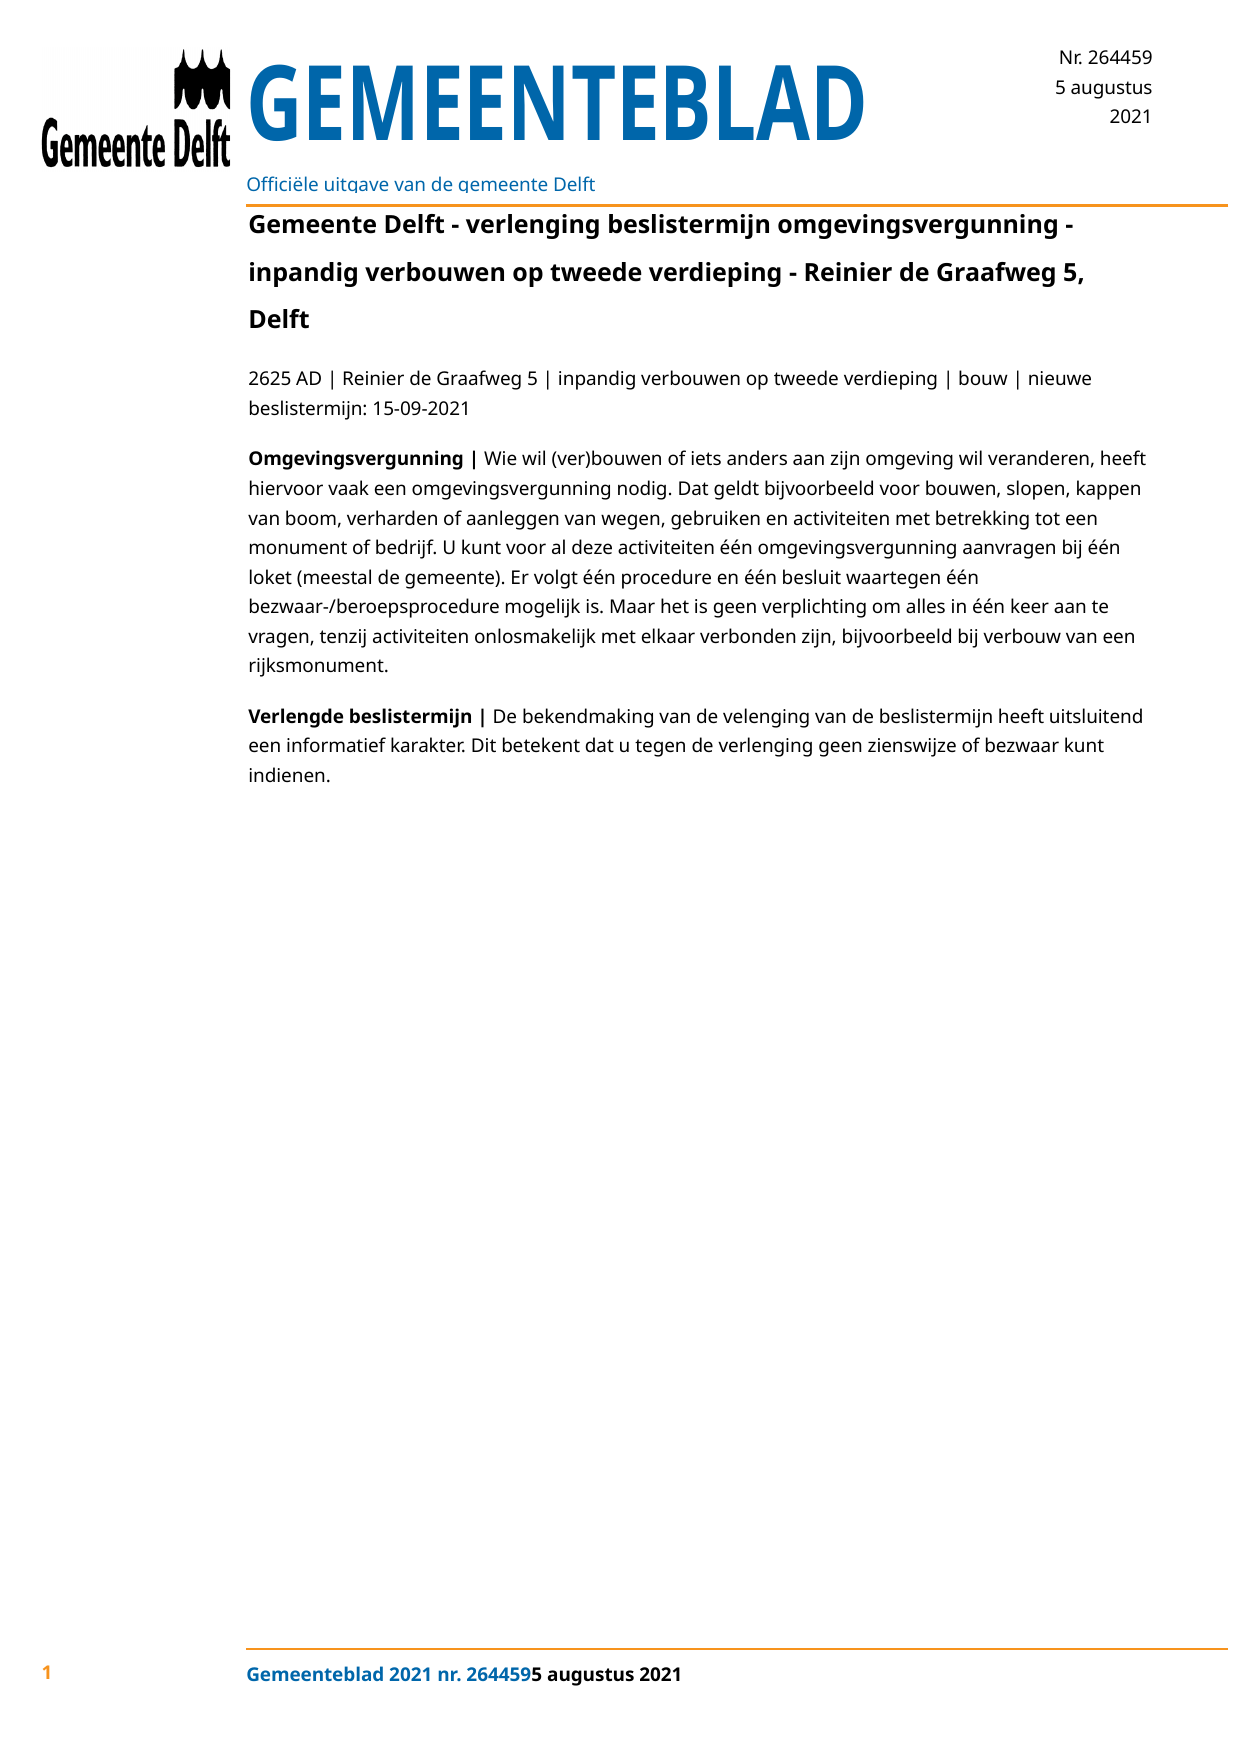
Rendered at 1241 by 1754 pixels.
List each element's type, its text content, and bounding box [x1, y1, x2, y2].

text 2625 AD | Reinier de Graafweg 5 | inpandig verbouwen op tweede verdieping | bouw | nieuwe beslistermijn: 15-09-2021 [248, 366, 1152, 421]
text Gemeente Delft - verlenging beslistermijn omgevingsvergunning - inpandig verbouwen op tweede verdieping - Reinier de Graafweg 5, Delft [248, 207, 1152, 336]
text Omgevingsvergunning | Wie wil (ver)bouwen of iets anders aan zijn omgeving wil veranderen, heeft hiervoor vaak een omgevingsvergunning nodig. Dat geldt bijvoorbeeld voor bouwen, slopen, kappen van boom, verharden of aanleggen van wegen, gebruiken en activiteiten met betrekking tot een monument of bedrijf. U kunt voor al deze activiteiten één omgevingsvergunning aanvragen bij één loket (meestal de gemeente). Er volgt één procedure en één besluit waartegen één bezwaar-/beroepsprocedure mogelijk is. Maar het is geen verplichting om alles in één keer aan te vragen, tenzij activiteiten onlosmakelijk met elkaar verbonden zijn, bijvoorbeeld bij verbouw van een rijksmonument. [248, 446, 1152, 678]
text Verlengde beslistermijn | De bekendmaking van de velenging van de beslistermijn heeft uitsluitend een informatief karakter. Dit betekent dat u tegen de verlenging geen zienswijze of bezwaar kunt indienen. [248, 703, 1152, 788]
picture [41, 47, 231, 172]
